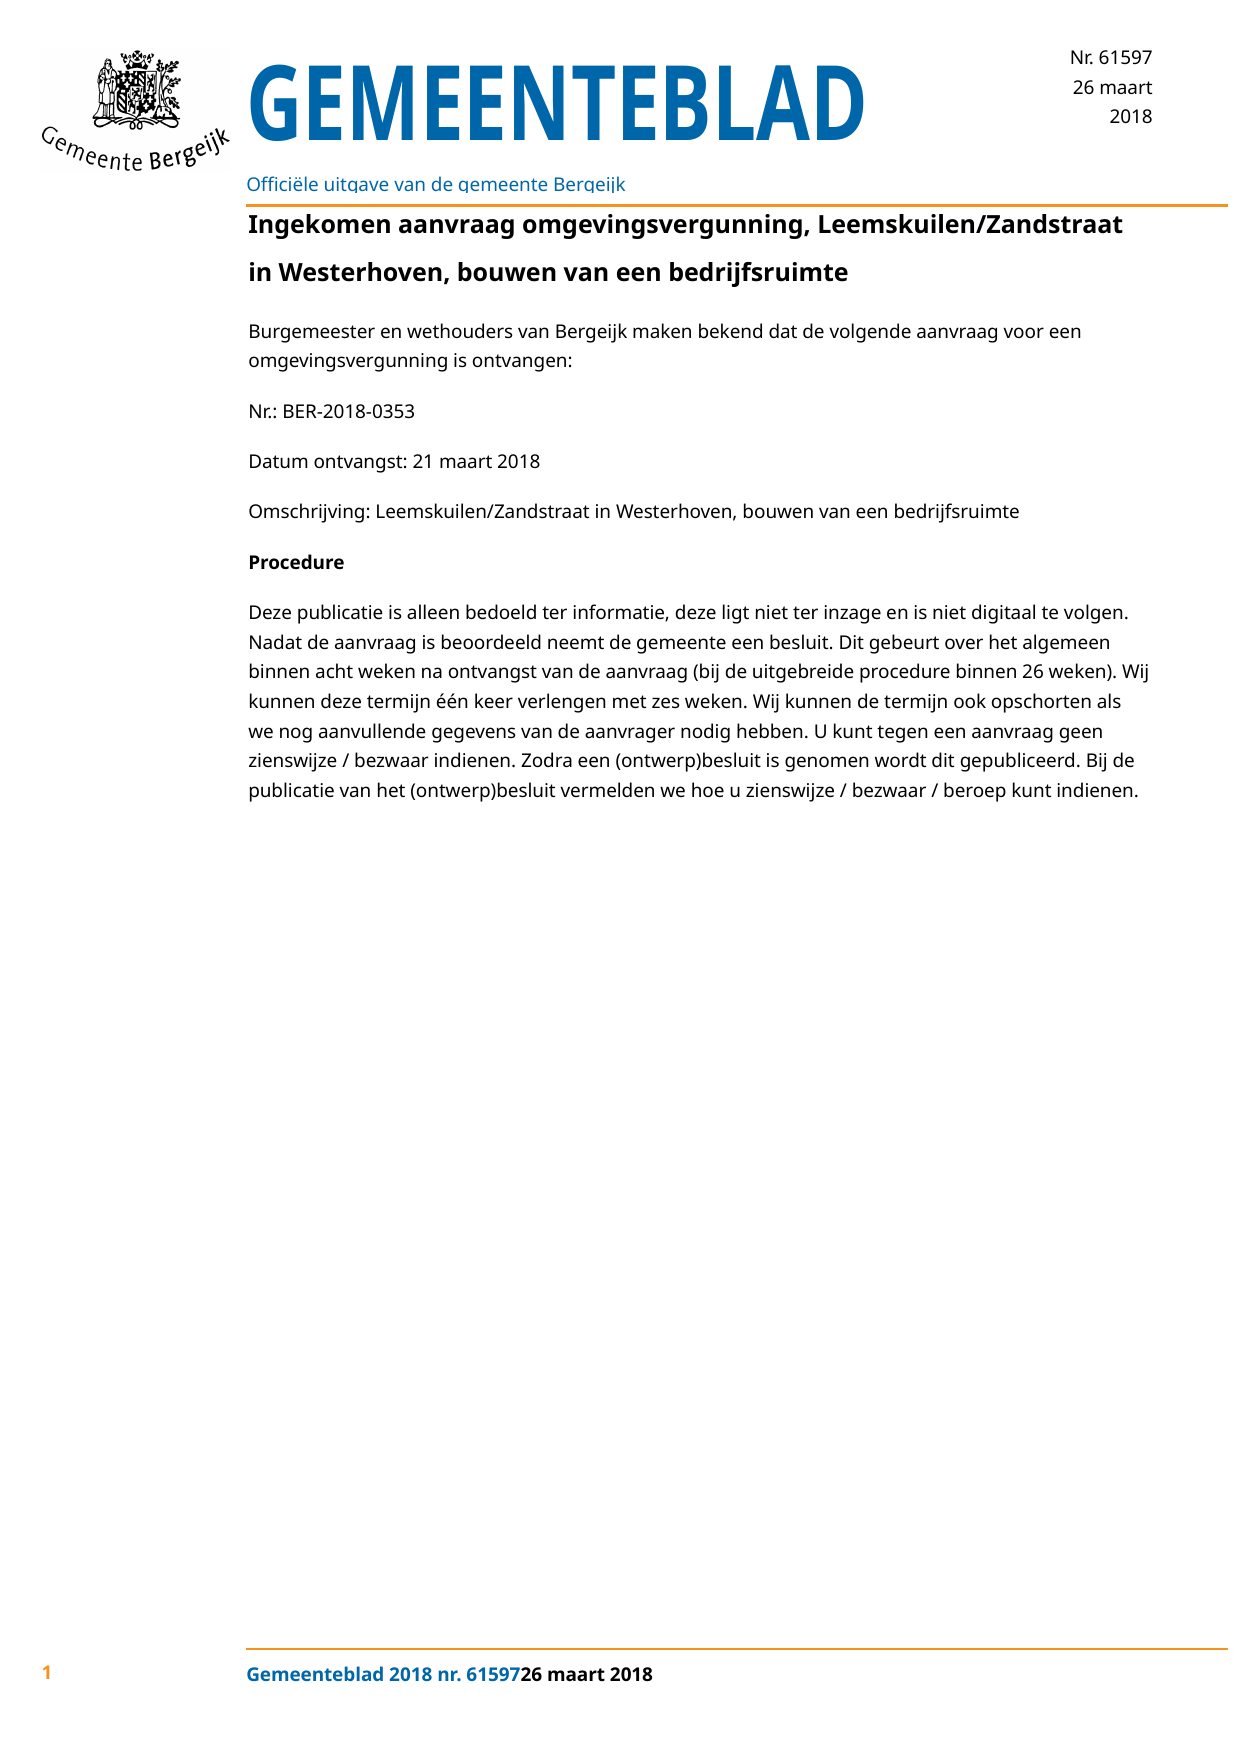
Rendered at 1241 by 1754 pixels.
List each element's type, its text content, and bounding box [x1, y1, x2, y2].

text Omschrijving: Leemskuilen/Zandstraat in Westerhoven, bouwen van een bedrijfsruimte [248, 499, 1152, 524]
picture [41, 47, 231, 172]
text Ingekomen aanvraag omgevingsvergunning, Leemskuilen/Zandstraat in Westerhoven, bouwen van een bedrijfsruimte [248, 207, 1152, 288]
text Nr.: BER-2018-0353 [248, 398, 1152, 424]
text Procedure [248, 549, 1152, 575]
text Burgemeester en wethouders van Bergeijk maken bekend dat de volgende aanvraag voor een omgevingsvergunning is ontvangen: [248, 318, 1152, 373]
text Deze publicatie is alleen bedoeld ter informatie, deze ligt niet ter inzage en is niet digitaal te volgen. Nadat de aanvraag is beoordeeld neemt de gemeente een besluit. Dit gebeurt over het algemeen binnen acht weken na ontvangst van de aanvraag (bij de uitgebreide procedure binnen 26 weken). Wij kunnen deze termijn één keer verlengen met zes weken. Wij kunnen de termijn ook opschorten als we nog aanvullende gegevens van de aanvrager nodig hebben. U kunt tegen een aanvraag geen zienswijze / bezwaar indienen. Zodra een (ontwerp)besluit is genomen wordt dit gepubliceerd. Bij de publicatie van het (ontwerp)besluit vermelden we hoe u zienswijze / bezwaar / beroep kunt indienen. [248, 599, 1152, 803]
text Datum ontvangst: 21 maart 2018 [248, 448, 1152, 474]
